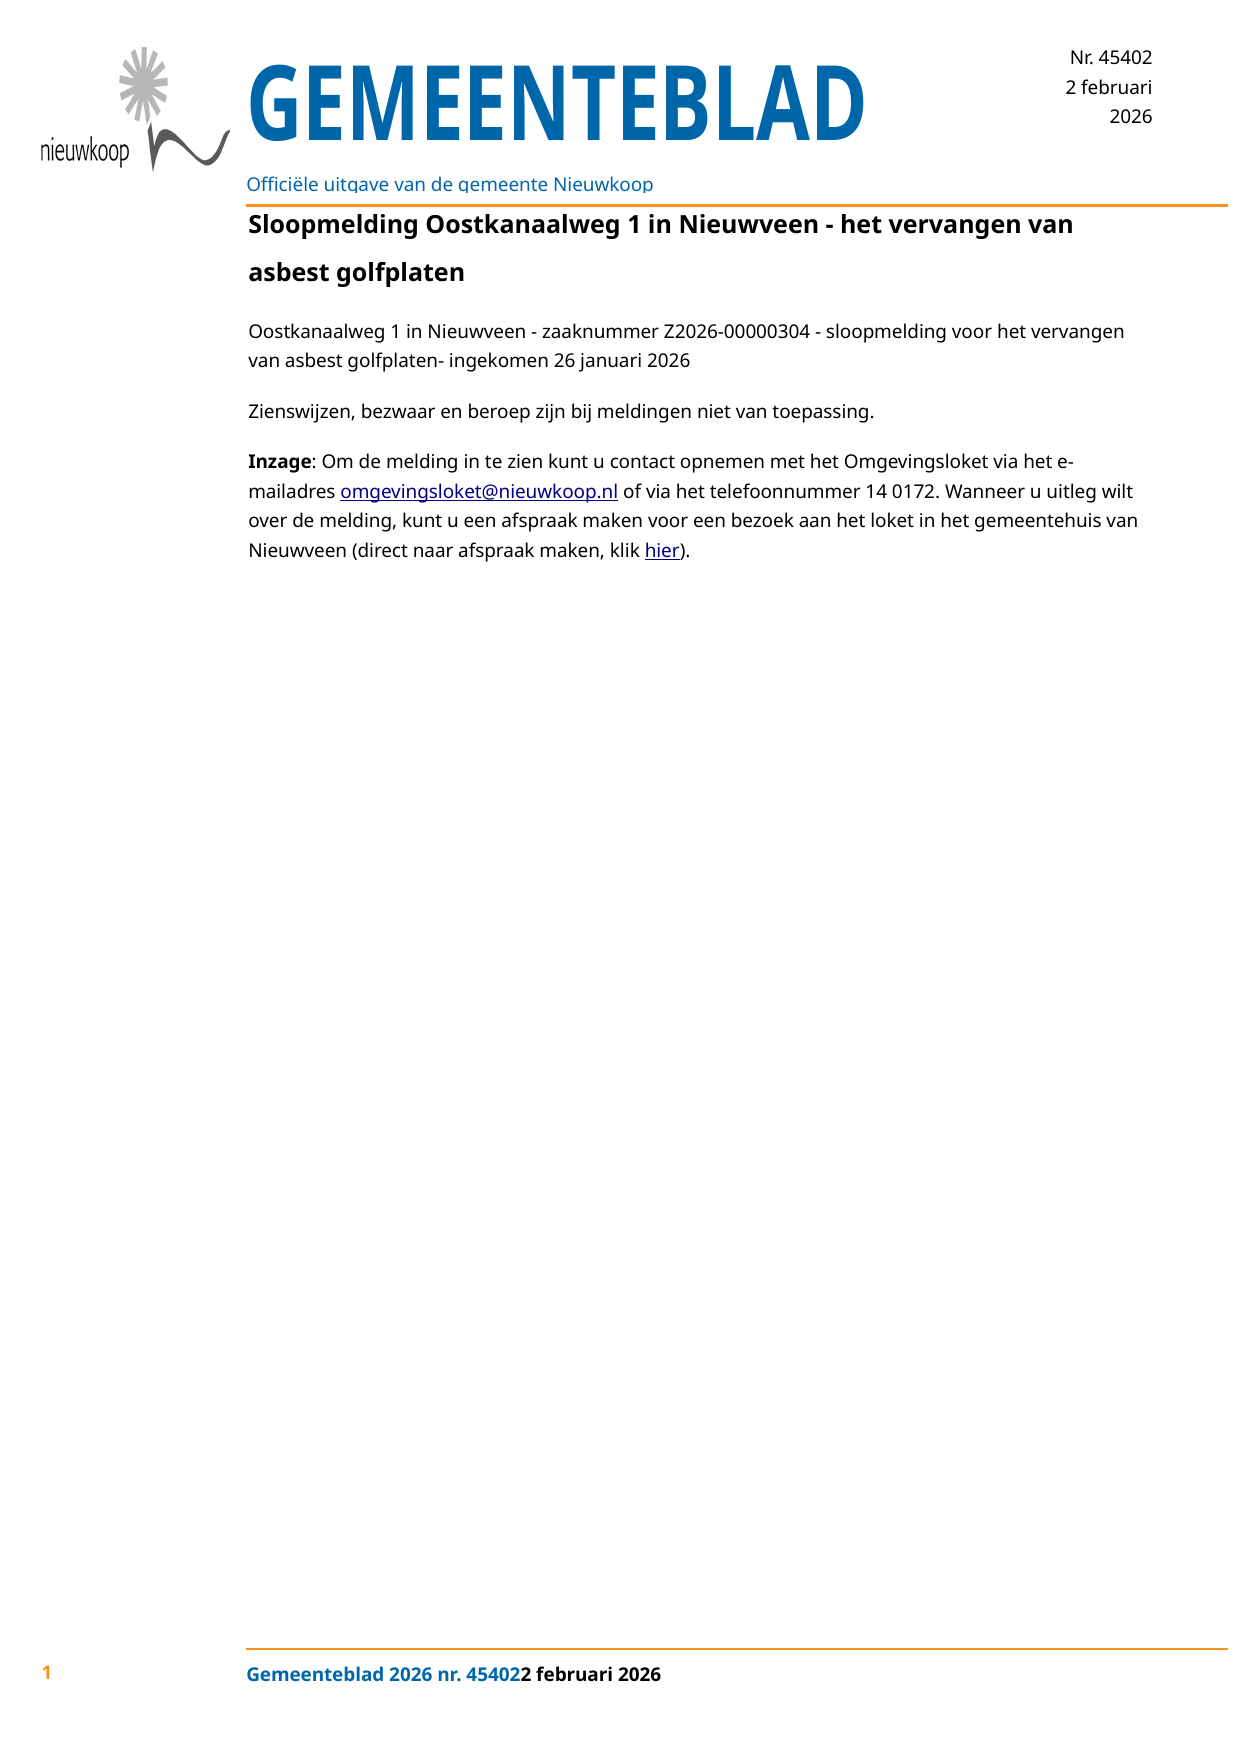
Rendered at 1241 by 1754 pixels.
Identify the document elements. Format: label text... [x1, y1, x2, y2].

text Sloopmelding Oostkanaalweg 1 in Nieuwveen - het vervangen van asbest golfplaten [248, 207, 1152, 288]
text Inzage: Om de melding in te zien kunt u contact opnemen met het Omgevingsloket via het e-mailadres omgevingsloket@nieuwkoop.nl of via het telefoonnummer 14 0172. Wanneer u uitleg wilt over de melding, kunt u een afspraak maken voor een bezoek aan het loket in het gemeentehuis van Nieuwveen (direct naar afspraak maken, klik hier). [248, 448, 1152, 563]
text Oostkanaalweg 1 in Nieuwveen - zaaknummer Z2026-00000304 - sloopmelding voor het vervangen van asbest golfplaten- ingekomen 26 januari 2026 [248, 318, 1152, 373]
text Zienswijzen, bezwaar en beroep zijn bij meldingen niet van toepassing. [248, 398, 1152, 424]
picture [41, 47, 231, 172]
